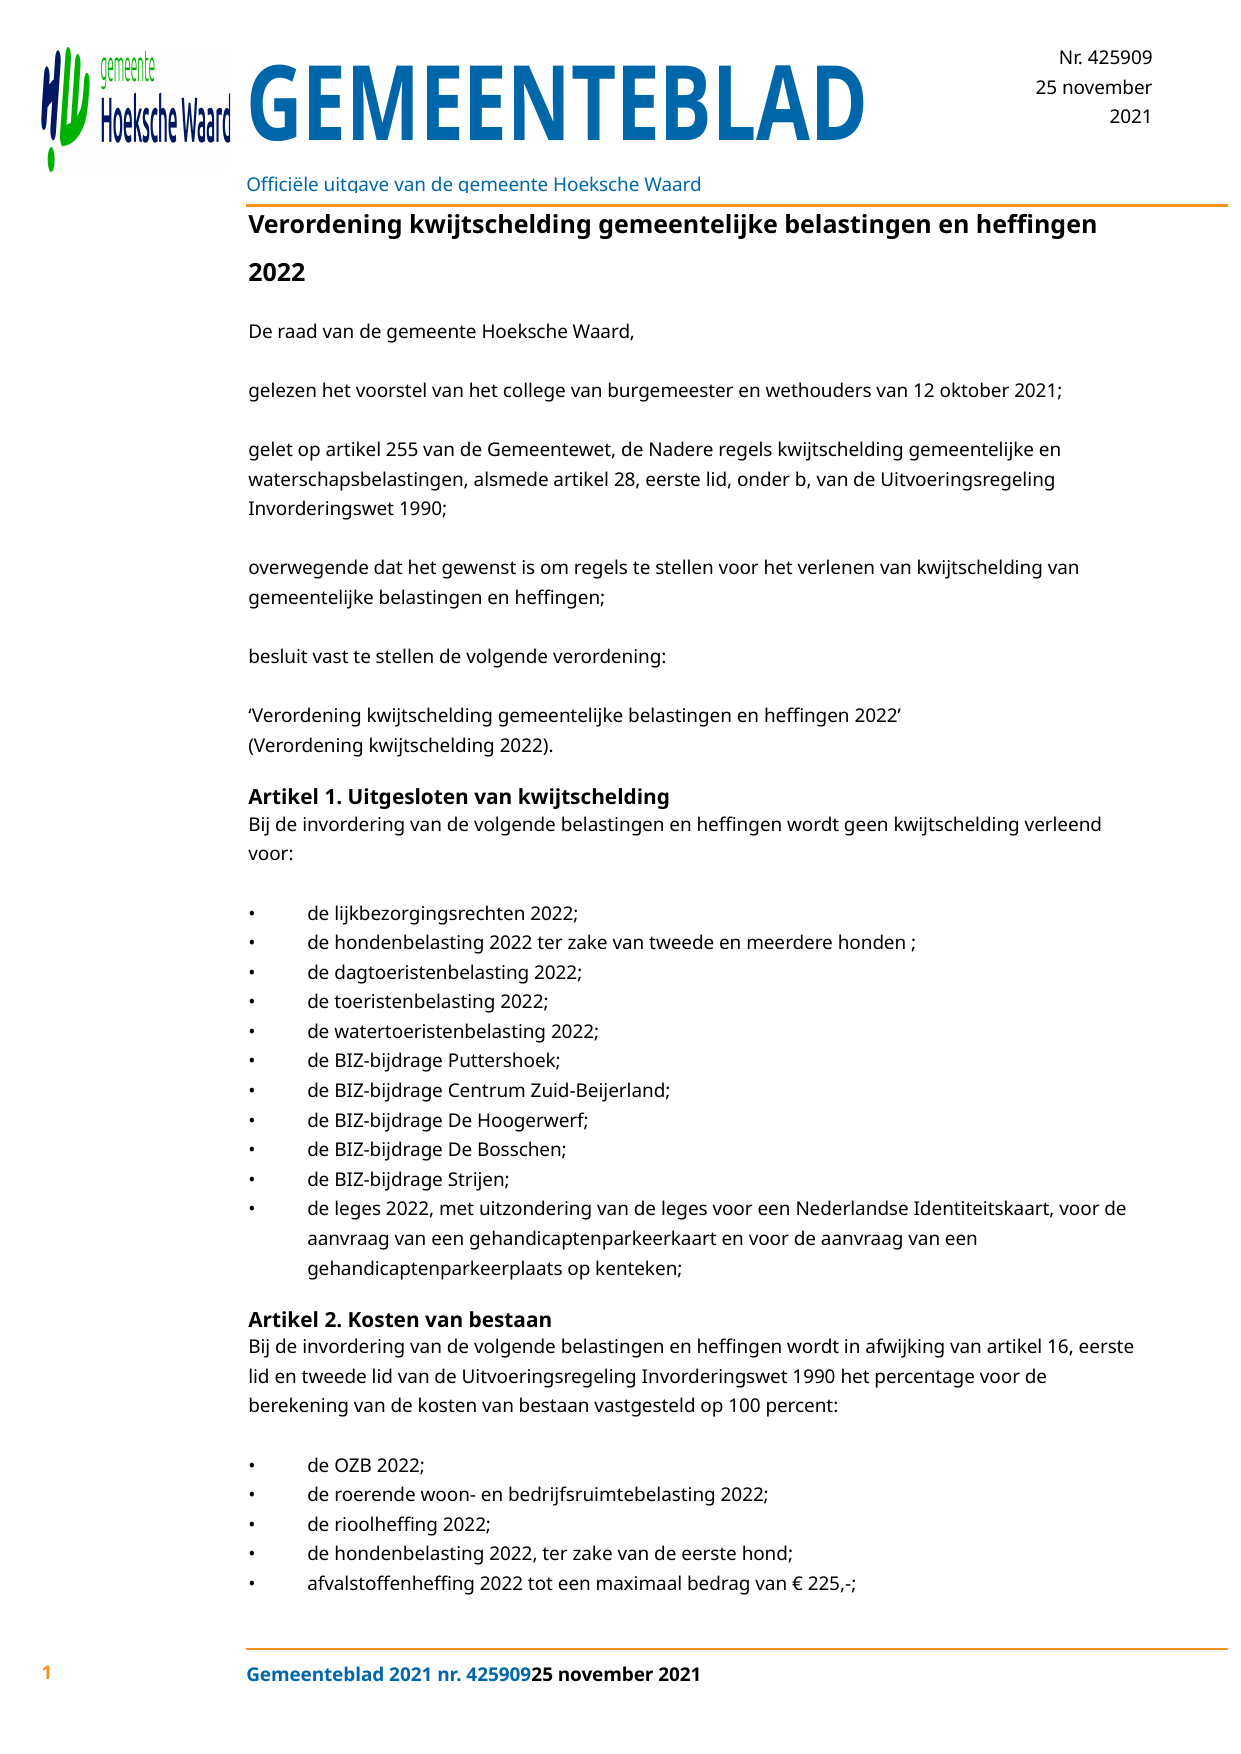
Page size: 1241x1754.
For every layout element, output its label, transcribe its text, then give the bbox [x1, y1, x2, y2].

list de hondenbelasting 2022 ter zake van tweede en meerdere honden ; [248, 929, 1152, 955]
list de BIZ-bijdrage Centrum Zuid-Beijerland; [248, 1077, 1152, 1103]
list de BIZ-bijdrage De Bosschen; [248, 1136, 1152, 1162]
list de watertoeristenbelasting 2022; [248, 1018, 1152, 1044]
list de hondenbelasting 2022, ter zake van de eerste hond; [248, 1541, 1152, 1566]
text De raad van de gemeente Hoeksche Waard, [248, 318, 1152, 344]
text Bij de invordering van de volgende belastingen en heffingen wordt geen kwijtschelding verleend voor: [248, 811, 1152, 866]
text gelezen het voorstel van het college van burgemeester en wethouders van 12 oktober 2021; [248, 377, 1152, 403]
text overwegende dat het gewenst is om regels te stellen voor het verlenen van kwijtschelding van gemeentelijke belastingen en heffingen; [248, 554, 1152, 610]
list de BIZ-bijdrage De Hoogerwerf; [248, 1107, 1152, 1132]
list de BIZ-bijdrage Strijen; [248, 1166, 1152, 1192]
list de lijkbezorgingsrechten 2022; [248, 900, 1152, 925]
text gelet op artikel 255 van de Gemeentewet, de Nadere regels kwijtschelding gemeentelijke en waterschapsbelastingen, alsmede artikel 28, eerste lid, onder b, van de Uitvoeringsregeling Invorderingswet 1990; [248, 436, 1152, 521]
list de BIZ-bijdrage Puttershoek; [248, 1048, 1152, 1073]
text Verordening kwijtschelding gemeentelijke belastingen en heffingen 2022 [248, 207, 1152, 288]
text (Verordening kwijtschelding 2022). [248, 732, 1152, 758]
picture [41, 47, 231, 172]
list de OZB 2022; [248, 1452, 1152, 1478]
list de leges 2022, met uitzondering van de leges voor een Nederlandse Identiteitskaart, voor de aanvraag van een gehandicaptenparkeerkaart en voor de aanvraag van een gehandicaptenparkeerplaats op kenteken; [248, 1196, 1152, 1280]
list de toeristenbelasting 2022; [248, 988, 1152, 1014]
list de dagtoeristenbelasting 2022; [248, 959, 1152, 984]
text Artikel 1. Uitgesloten van kwijtschelding [248, 782, 1152, 811]
list de roerende woon- en bedrijfsruimtebelasting 2022; [248, 1481, 1152, 1507]
text Bij de invordering van de volgende belastingen en heffingen wordt in afwijking van artikel 16, eerste lid en tweede lid van de Uitvoeringsregeling Invorderingswet 1990 het percentage voor de berekening van de kosten van bestaan vastgesteld op 100 percent: [248, 1333, 1152, 1418]
text Artikel 2. Kosten van bestaan [248, 1305, 1152, 1333]
list de rioolheffing 2022; [248, 1511, 1152, 1537]
text ‘Verordening kwijtschelding gemeentelijke belastingen en heffingen 2022’ [248, 702, 1152, 728]
list afvalstoffenheffing 2022 tot een maximaal bedrag van € 225,-; [248, 1570, 1152, 1596]
text besluit vast te stellen de volgende verordening: [248, 643, 1152, 669]
